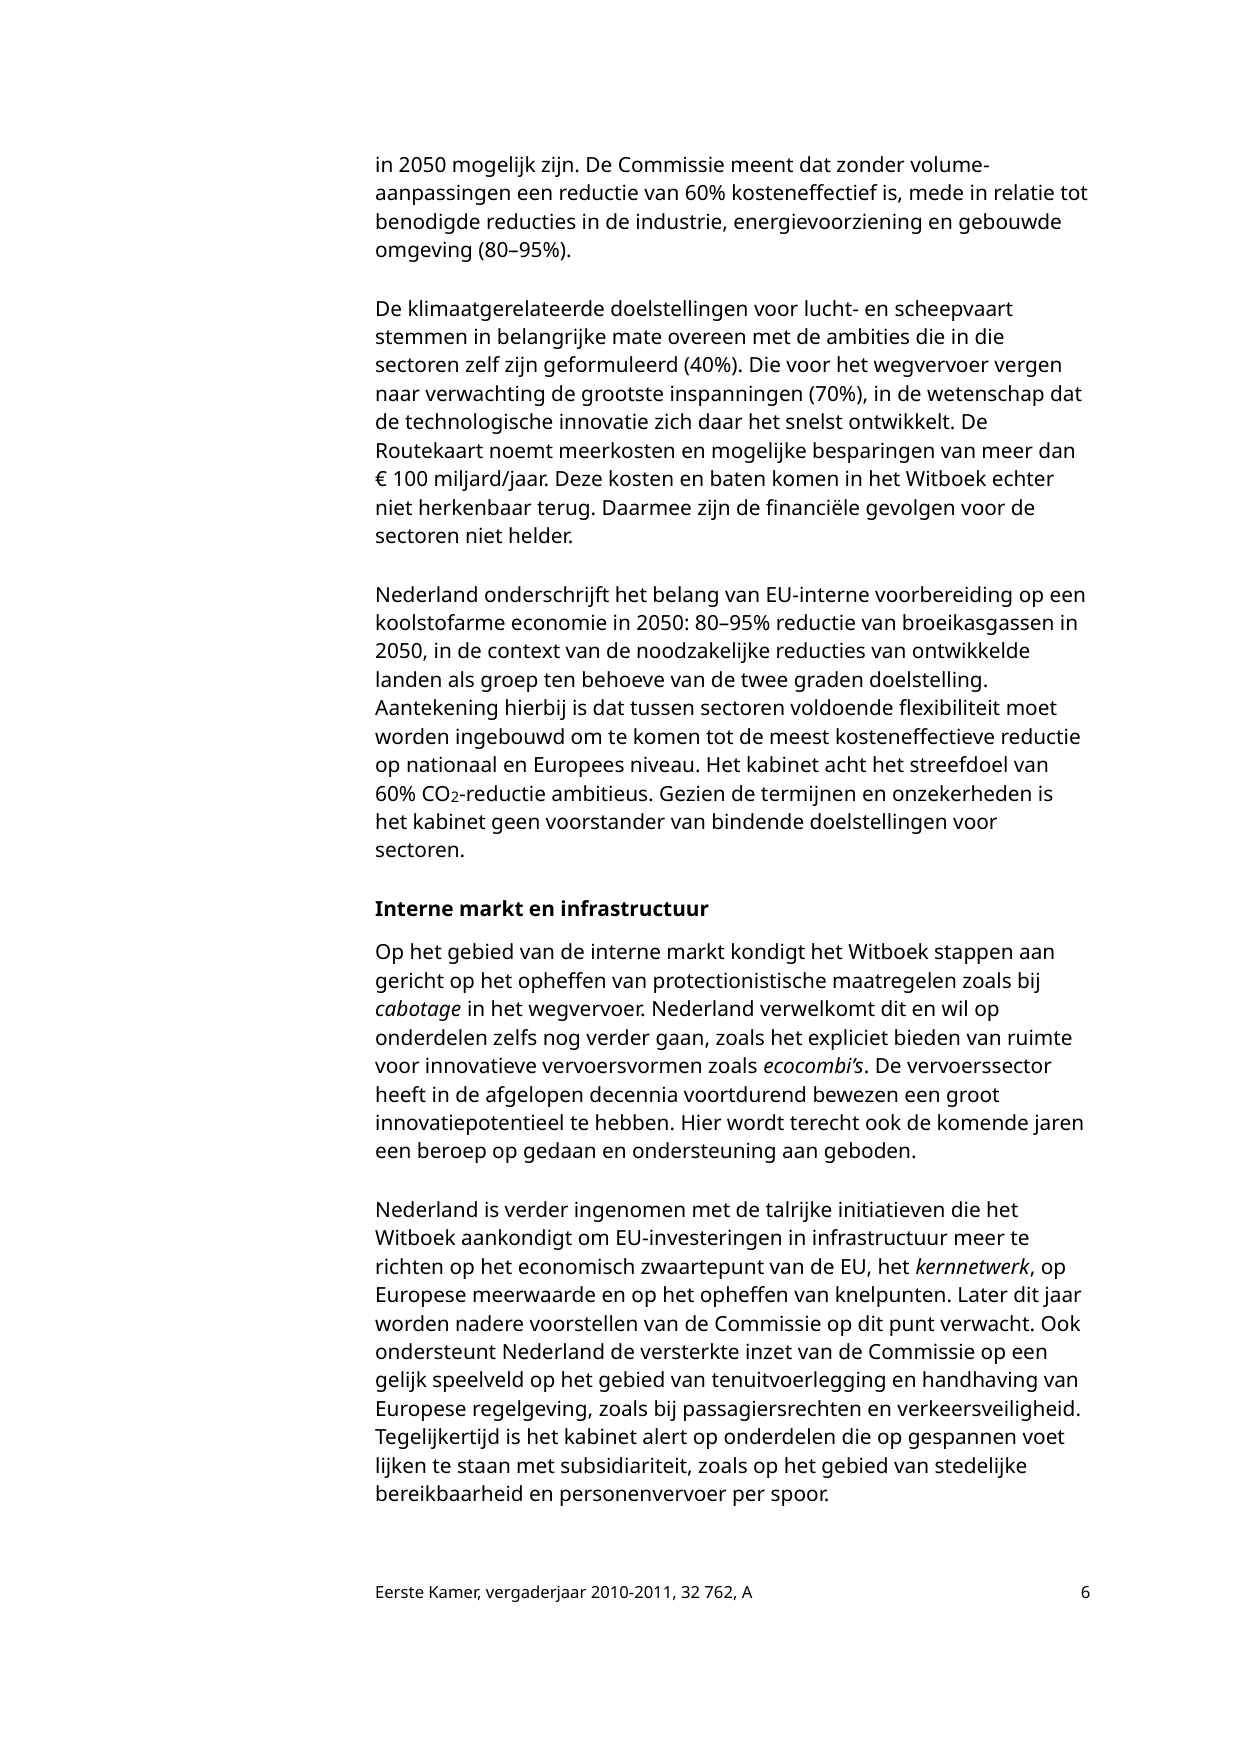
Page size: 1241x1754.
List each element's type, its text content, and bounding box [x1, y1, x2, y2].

text Op het gebied van de interne markt kondigt het Witboek stappen aan gericht op het opheffen van protectionistische maatregelen zoals bij cabotage in het wegvervoer. Nederland verwelkomt dit en wil op onderdelen zelfs nog verder gaan, zoals het expliciet bieden van ruimte voor innovatieve vervoersvormen zoals ecocombi’s. De vervoerssector heeft in de afgelopen decennia voortdurend bewezen een groot innovatiepotentieel te hebben. Hier wordt terecht ook de komende jaren een beroep op gedaan en ondersteuning aan geboden. [375, 937, 1090, 1165]
text Interne markt en infrastructuur [375, 894, 1090, 922]
text Nederland onderschrijft het belang van EU-interne voorbereiding op een koolstofarme economie in 2050: 80–95% reductie van broeikasgassen in 2050, in de context van de noodzakelijke reducties van ontwikkelde landen als groep ten behoeve van de twee graden doelstelling. Aantekening hierbij is dat tussen sectoren voldoende flexibiliteit moet worden ingebouwd om te komen tot de meest kosteneffectieve reductie op nationaal en Europees niveau. Het kabinet acht het streefdoel van 60% CO2-reductie ambitieus. Gezien de termijnen en onzekerheden is het kabinet geen voorstander van bindende doelstellingen voor sectoren. [375, 580, 1090, 864]
text in 2050 mogelijk zijn. De Commissie meent dat zonder volume-aanpassingen een reductie van 60% kosteneffectief is, mede in relatie tot benodigde reducties in de industrie, energievoorziening en gebouwde omgeving (80–95%). [375, 150, 1090, 264]
text De klimaatgerelateerde doelstellingen voor lucht- en scheepvaart stemmen in belangrijke mate overeen met de ambities die in die sectoren zelf zijn geformuleerd (40%). Die voor het wegvervoer vergen naar verwachting de grootste inspanningen (70%), in de wetenschap dat de technologische innovatie zich daar het snelst ontwikkelt. De Routekaart noemt meerkosten en mogelijke besparingen van meer dan € 100 miljard/jaar. Deze kosten en baten komen in het Witboek echter niet herkenbaar terug. Daarmee zijn de financiële gevolgen voor de sectoren niet helder. [375, 294, 1090, 550]
text Nederland is verder ingenomen met de talrijke initiatieven die het Witboek aankondigt om EU-investeringen in infrastructuur meer te richten op het economisch zwaartepunt van de EU, het kernnetwerk, op Europese meerwaarde en op het opheffen van knelpunten. Later dit jaar worden nadere voorstellen van de Commissie op dit punt verwacht. Ook ondersteunt Nederland de versterkte inzet van de Commissie op een gelijk speelveld op het gebied van tenuitvoerlegging en handhaving van Europese regelgeving, zoals bij passagiersrechten en verkeersveiligheid. Tegelijkertijd is het kabinet alert op onderdelen die op gespannen voet lijken te staan met subsidiariteit, zoals op het gebied van stedelijke bereikbaarheid en personenvervoer per spoor. [375, 1195, 1090, 1508]
